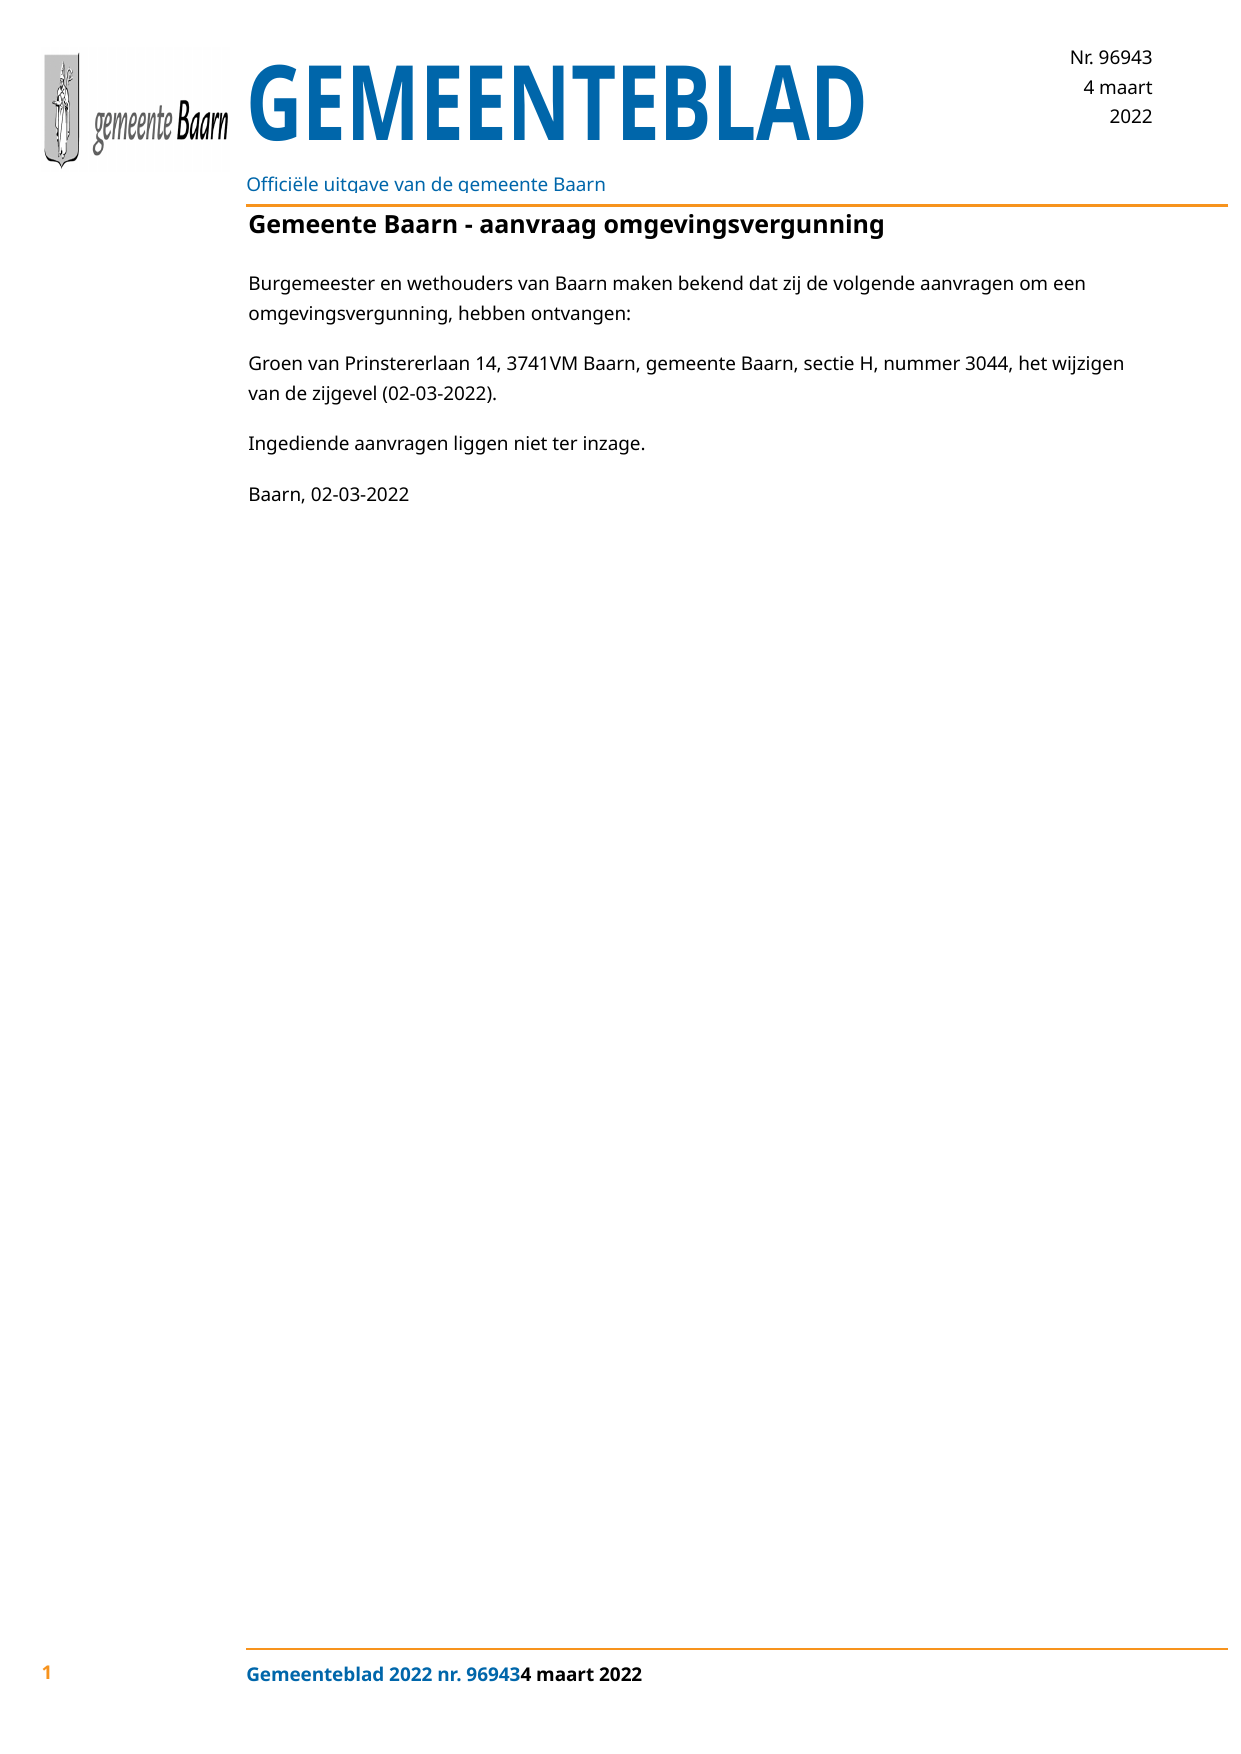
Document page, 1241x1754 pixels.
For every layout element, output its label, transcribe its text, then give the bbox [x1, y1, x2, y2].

text Ingediende aanvragen liggen niet ter inzage. [248, 430, 1152, 456]
text Groen van Prinstererlaan 14, 3741VM Baarn, gemeente Baarn, sectie H, nummer 3044, het wijzigen van de zijgevel (02-03-2022). [248, 350, 1152, 406]
text Baarn, 02-03-2022 [248, 481, 1152, 506]
text Burgemeester en wethouders van Baarn maken bekend dat zij de volgende aanvragen om een omgevingsvergunning, hebben ontvangen: [248, 270, 1152, 326]
text Gemeente Baarn - aanvraag omgevingsvergunning [248, 207, 1152, 241]
picture [41, 47, 231, 172]
